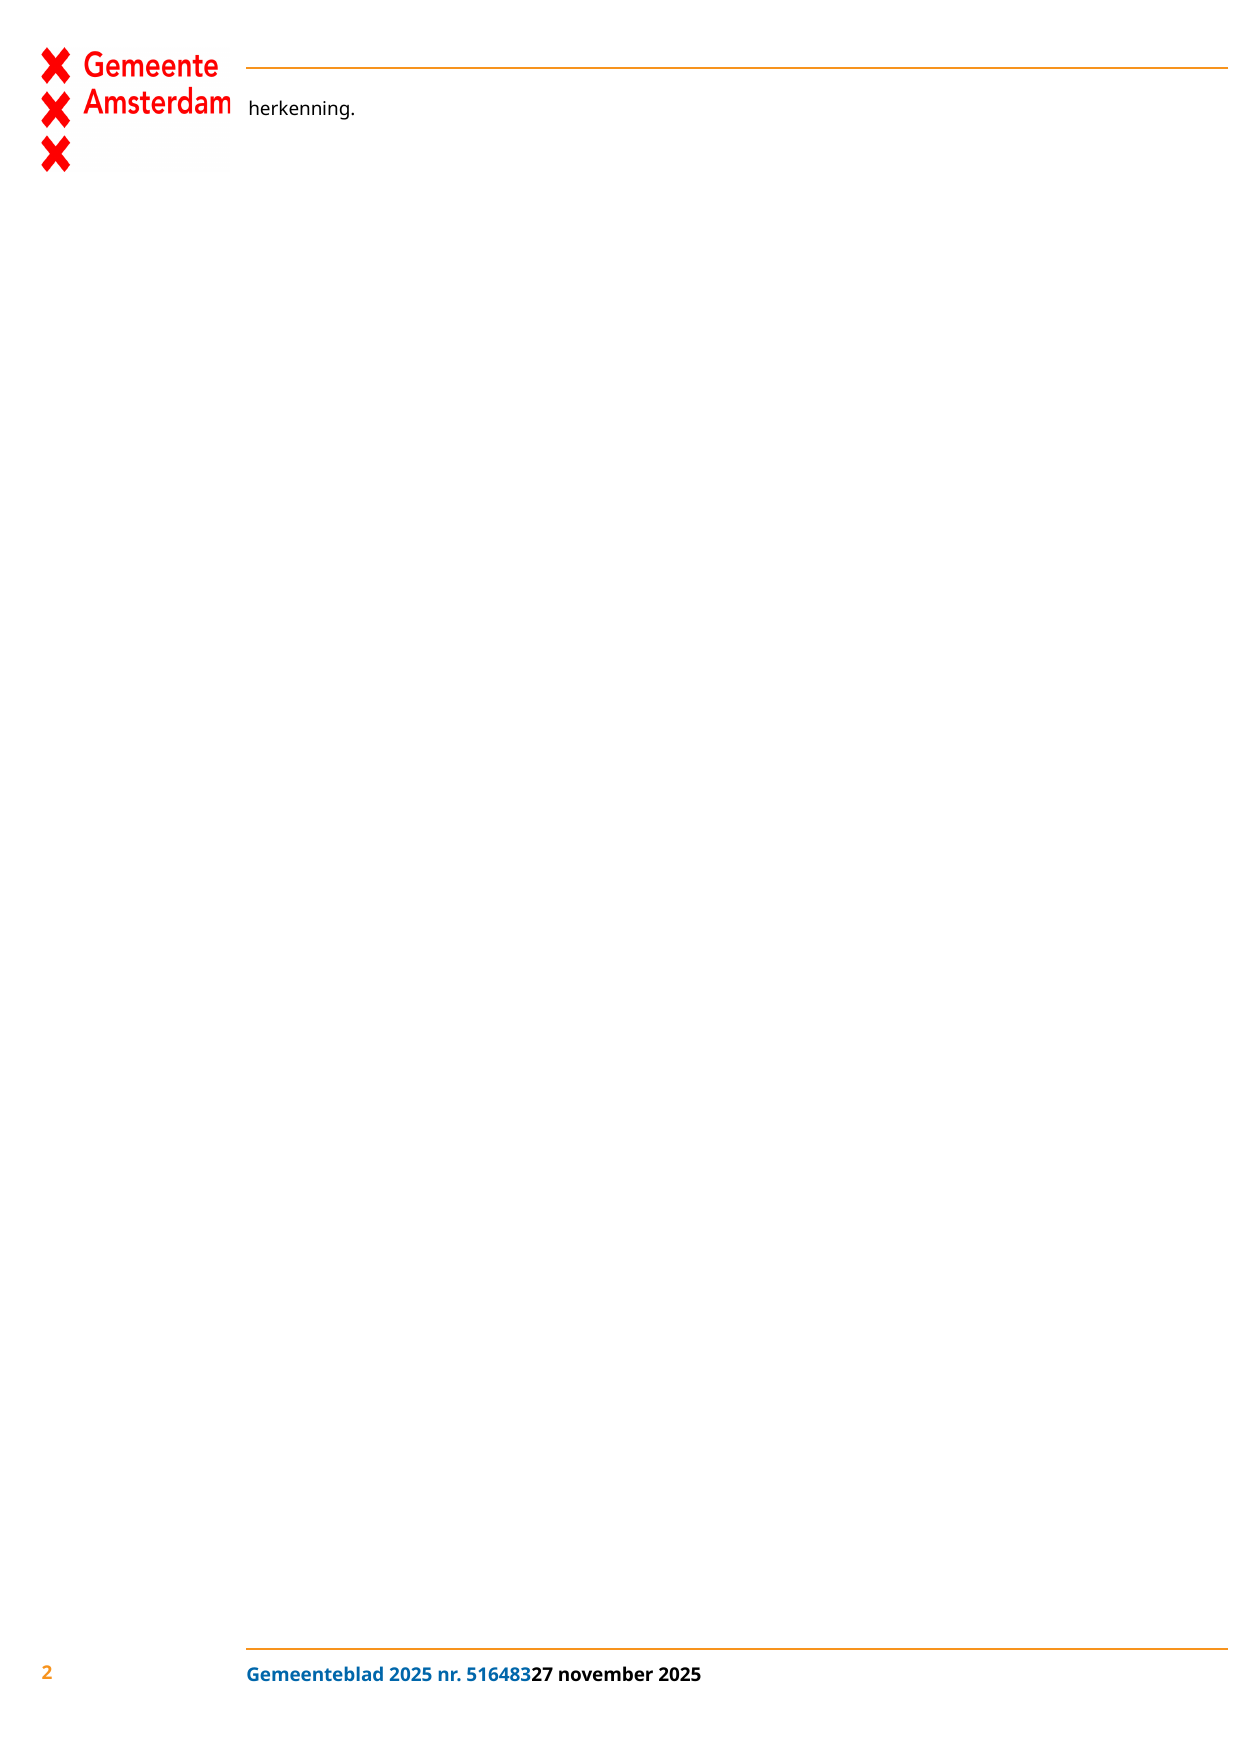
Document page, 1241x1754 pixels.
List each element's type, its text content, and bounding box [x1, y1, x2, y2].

text herkenning. [248, 95, 1152, 121]
picture [41, 47, 231, 172]
